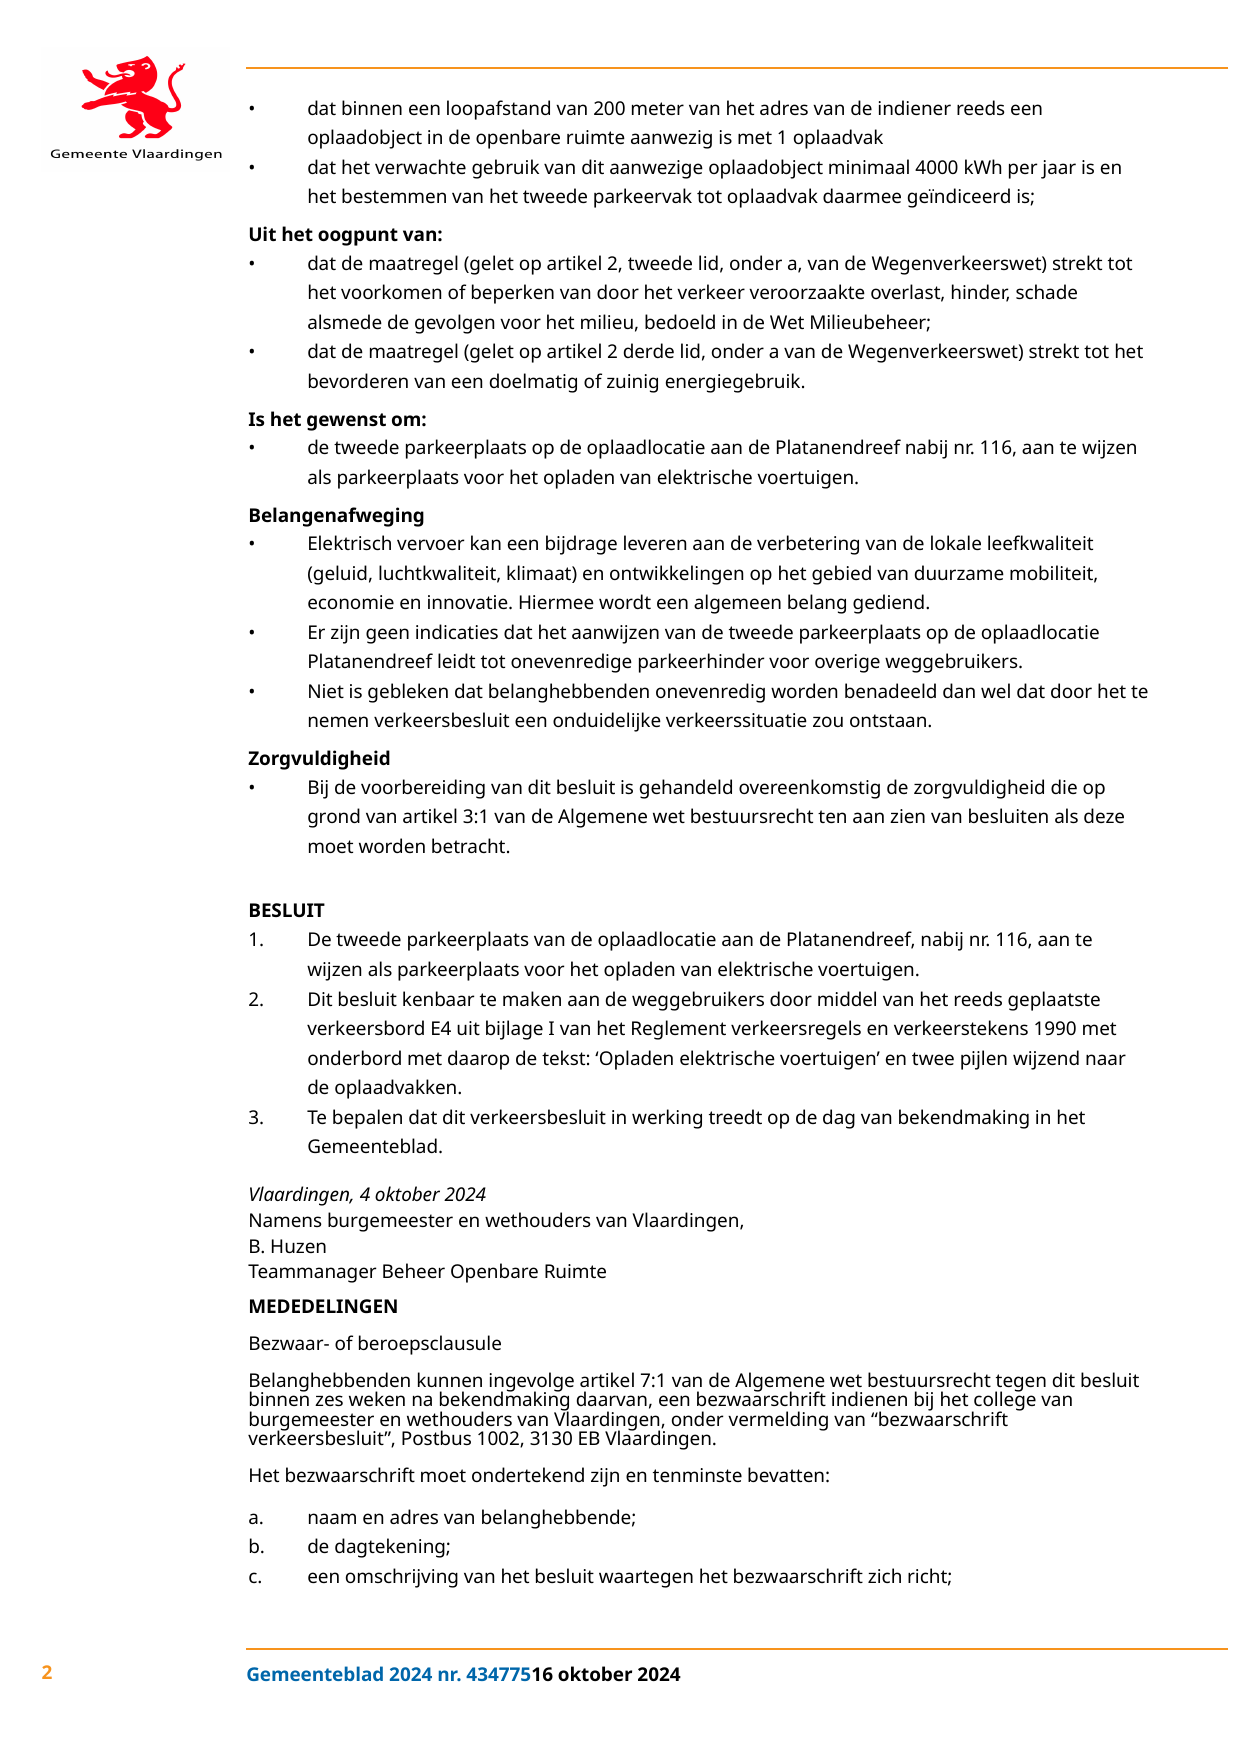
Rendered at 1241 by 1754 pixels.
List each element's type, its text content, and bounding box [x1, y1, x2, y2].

text Zorgvuldigheid [248, 746, 1152, 771]
list dat de maatregel (gelet op artikel 2 derde lid, onder a van de Wegenverkeerswet) strekt tot het bevorderen van een doelmatig of zuinig energiegebruik. [248, 338, 1152, 394]
text Is het gewenst om: [248, 406, 1152, 432]
text Bezwaar- of beroepsclausule [248, 1335, 1152, 1354]
list naam en adres van belanghebbende; [248, 1504, 1152, 1529]
list Elektrisch vervoer kan een bijdrage leveren aan de verbetering van de lokale leefkwaliteit (geluid, luchtkwaliteit, klimaat) en ontwikkelingen op het gebied van duurzame mobiliteit, economie en innovatie. Hiermee wordt een algemeen belang gediend. [248, 530, 1152, 615]
list Niet is gebleken dat belanghebbenden onevenredig worden benadeeld dan wel dat door het te nemen verkeersbesluit een onduidelijke verkeerssituatie zou ontstaan. [248, 678, 1152, 733]
list een omschrijving van het besluit waartegen het bezwaarschrift zich richt; [248, 1563, 1152, 1589]
text Teammanager Beheer Openbare Ruimte [248, 1259, 1152, 1284]
list dat binnen een loopafstand van 200 meter van het adres van de indiener reeds een oplaadobject in de openbare ruimte aanwezig is met 1 oplaadvak [248, 95, 1152, 150]
text B. Huzen [248, 1233, 1152, 1259]
list de dagtekening; [248, 1533, 1152, 1559]
picture [41, 47, 231, 172]
list Te bepalen dat dit verkeersbesluit in werking treedt op de dag van bekendmaking in het Gemeenteblad. [248, 1104, 1152, 1159]
list Er zijn geen indicaties dat het aanwijzen van de tweede parkeerplaats op de oplaadlocatie Platanendreef leidt tot onevenredige parkeerhinder voor overige weggebruikers. [248, 619, 1152, 674]
text Belanghebbenden kunnen ingevolge artikel 7:1 van de Algemene wet bestuursrecht tegen dit besluit binnen zes weken na bekendmaking daarvan, een bezwaarschrift indienen bij het college van burgemeester en wethouders van Vlaardingen, onder vermelding van “bezwaarschrift verkeersbesluit”, Postbus 1002, 3130 EB Vlaardingen. [248, 1372, 1152, 1449]
list De tweede parkeerplaats van de oplaadlocatie aan de Platanendreef, nabij nr. 116, aan te wijzen als parkeerplaats voor het opladen van elektrische voertuigen. [248, 927, 1152, 982]
list de tweede parkeerplaats op de oplaadlocatie aan de Platanendreef nabij nr. 116, aan te wijzen als parkeerplaats voor het opladen van elektrische voertuigen. [248, 434, 1152, 490]
text Uit het oogpunt van: [248, 221, 1152, 247]
list dat het verwachte gebruik van dit aanwezige oplaadobject minimaal 4000 kWh per jaar is en het bestemmen van het tweede parkeervak tot oplaadvak daarmee geïndiceerd is; [248, 154, 1152, 209]
list Bij de voorbereiding van dit besluit is gehandeld overeenkomstig de zorgvuldigheid die op grond van artikel 3:1 van de Algemene wet bestuursrecht ten aan zien van besluiten als deze moet worden betracht. [248, 774, 1152, 859]
list Dit besluit kenbaar te maken aan de weggebruikers door middel van het reeds geplaatste verkeersbord E4 uit bijlage I van het Reglement verkeersregels en verkeerstekens 1990 met onderbord met daarop de tekst: ‘Opladen elektrische voertuigen’ en twee pijlen wijzend naar de oplaadvakken. [248, 986, 1152, 1100]
text Het bezwaarschrift moet ondertekend zijn en tenminste bevatten: [248, 1467, 1152, 1486]
text BESLUIT [248, 897, 1152, 923]
text Belangenafweging [248, 502, 1152, 528]
list dat de maatregel (gelet op artikel 2, tweede lid, onder a, van de Wegenverkeerswet) strekt tot het voorkomen of beperken van door het verkeer veroorzaakte overlast, hinder, schade alsmede de gevolgen voor het milieu, bedoeld in de Wet Milieubeheer; [248, 250, 1152, 335]
text Vlaardingen, 4 oktober 2024 [248, 1182, 1152, 1207]
text Namens burgemeester en wethouders van Vlaardingen, [248, 1207, 1152, 1233]
text MEDEDELINGEN [248, 1298, 1152, 1317]
